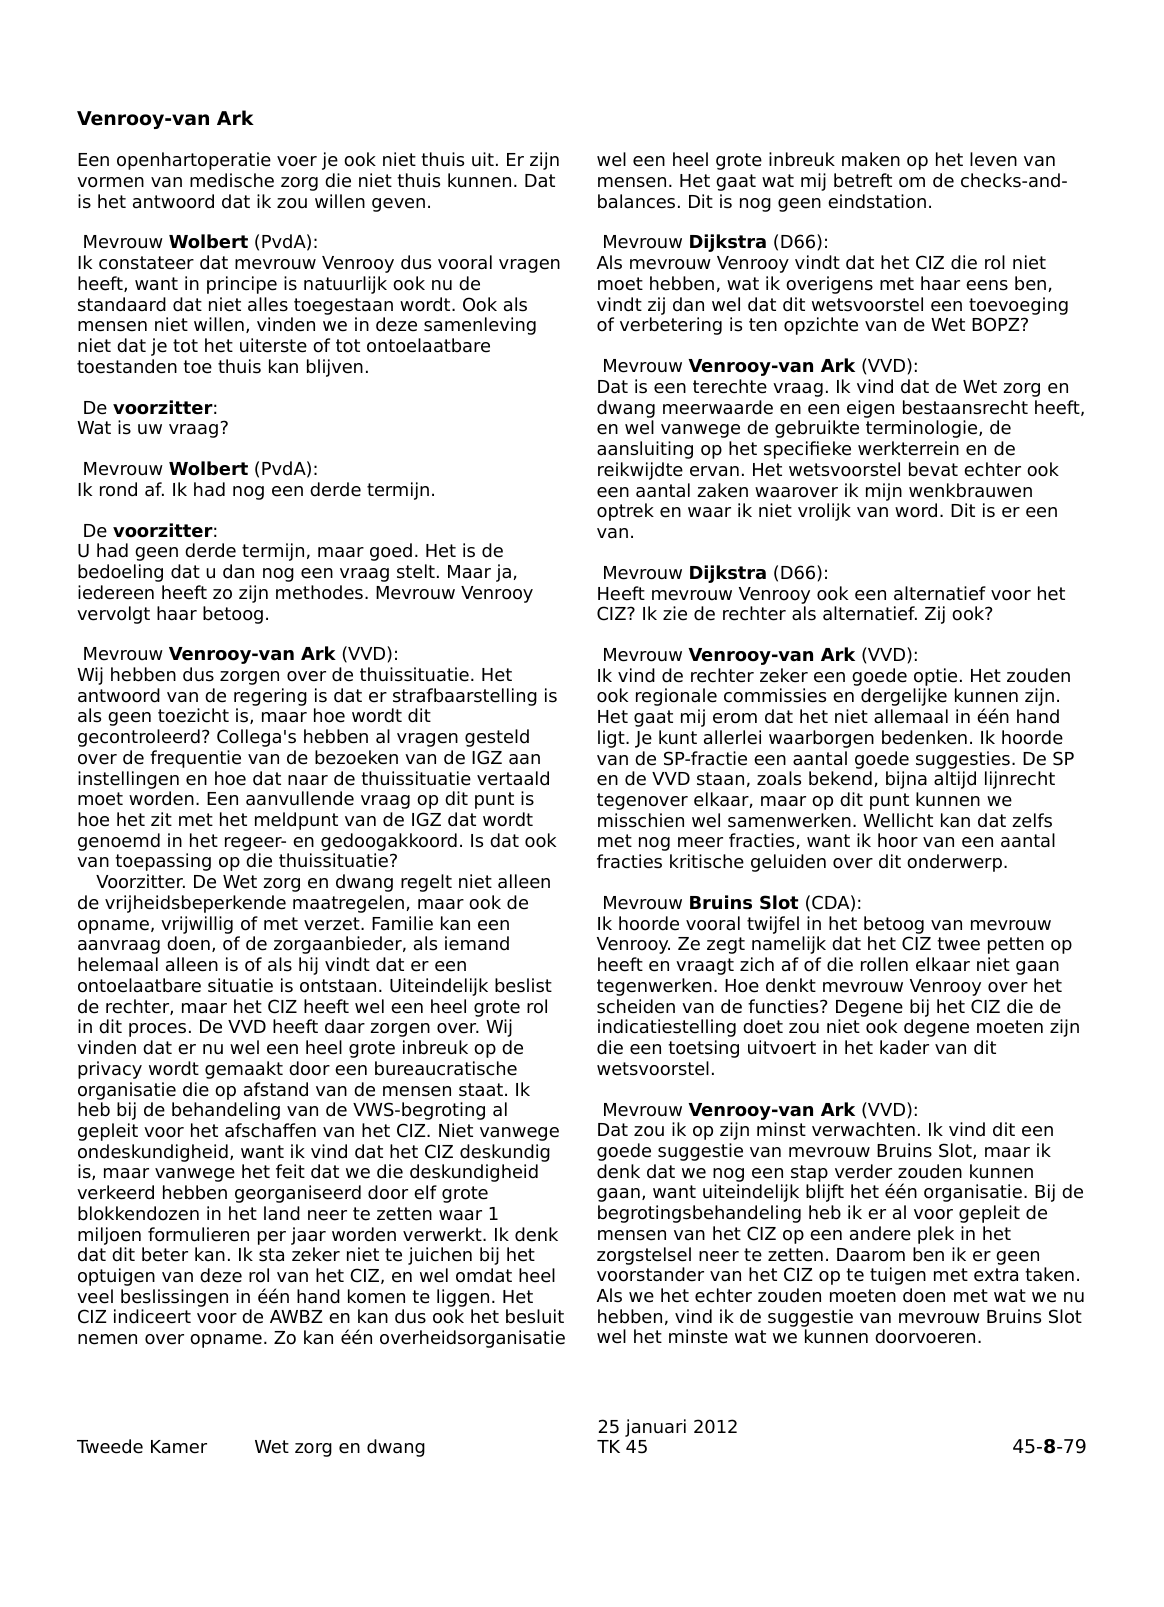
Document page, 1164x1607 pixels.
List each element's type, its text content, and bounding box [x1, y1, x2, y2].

text Ik vind de rechter zeker een goede optie. Het zouden ook regionale commissies en dergelijke kunnen zijn. Het gaat mij erom dat het niet allemaal in één hand ligt. Je kunt allerlei waarborgen bedenken. Ik hoorde van de SP-fractie een aantal goede suggesties. De SP en de VVD staan, zoals bekend, bijna altijd lijnrecht tegenover elkaar, maar op dit punt kunnen we misschien wel samenwerken. Wellicht kan dat zelfs met nog meer fracties, want ik hoor van een aantal fracties kritische geluiden over dit onderwerp. [596, 666, 1087, 873]
text Ik rond af. Ik had nog een derde termijn. [77, 480, 567, 500]
text Mevrouw Venrooy-van Ark (VVD): [596, 645, 1087, 666]
text Mevrouw Venrooy-van Ark (VVD): [77, 644, 567, 665]
text Heeft mevrouw Venrooy ook een alternatief voor het CIZ? Ik zie de rechter als alternatief. Zij ook? [596, 583, 1087, 625]
text U had geen derde termijn, maar goed. Het is de bedoeling dat u dan nog een vraag stelt. Maar ja, iedereen heeft zo zijn methodes. Mevrouw Venrooy vervolgt haar betoog. [77, 541, 567, 624]
text Een openhartoperatie voer je ook niet thuis uit. Er zijn vormen van medische zorg die niet thuis kunnen. Dat is het antwoord dat ik zou willen geven. [77, 150, 567, 212]
text Mevrouw Bruins Slot (CDA): [596, 893, 1087, 913]
text Mevrouw Venrooy-van Ark (VVD): [596, 1099, 1087, 1120]
text Mevrouw Venrooy-van Ark (VVD): [596, 356, 1087, 377]
text Mevrouw Wolbert (PvdA): [77, 232, 567, 253]
text Wij hebben dus zorgen over de thuissituatie. Het antwoord van de regering is dat er strafbaarstelling is als geen toezicht is, maar hoe wordt dit gecontroleerd? Collega's hebben al vragen gesteld over de frequentie van de bezoeken van de IGZ aan instellingen en hoe dat naar de thuissituatie vertaald moet worden. Een aanvullende vraag op dit punt is hoe het zit met het meldpunt van de IGZ dat wordt genoemd in het regeer- en gedoogakkoord. Is dat ook van toepassing op die thuissituatie? [77, 665, 567, 872]
text Ik hoorde vooral twijfel in het betoog van mevrouw Venrooy. Ze zegt namelijk dat het CIZ twee petten op heeft en vraagt zich af of die rollen elkaar niet gaan tegenwerken. Hoe denkt mevrouw Venrooy over het scheiden van de functies? Degene bij het CIZ die de indicatiestelling doet zou niet ook degene moeten zijn die een toetsing uitvoert in het kader van dit wetsvoorstel. [596, 913, 1087, 1079]
text Dat zou ik op zijn minst verwachten. Ik vind dit een goede suggestie van mevrouw Bruins Slot, maar ik denk dat we nog een stap verder zouden kunnen gaan, want uiteindelijk blijft het één organisatie. Bij de begrotingsbehandeling heb ik er al voor gepleit de mensen van het CIZ op een andere plek in het zorgstelsel neer te zetten. Daarom ben ik er geen voorstander van het CIZ op te tuigen met extra taken. Als we het echter zouden moeten doen met wat we nu hebben, vind ik de suggestie van mevrouw Bruins Slot wel het minste wat we kunnen doorvoeren. [596, 1120, 1087, 1348]
text De voorzitter: [77, 397, 567, 418]
text Mevrouw Wolbert (PvdA): [77, 459, 567, 480]
text Ik constateer dat mevrouw Venrooy dus vooral vragen heeft, want in principe is natuurlijk ook nu de standaard dat niet alles toegestaan wordt. Ook als mensen niet willen, vinden we in deze samenleving niet dat je tot het uiterste of tot ontoelaatbare toestanden toe thuis kan blijven. [77, 253, 567, 377]
text Als mevrouw Venrooy vindt dat het CIZ die rol niet moet hebben, wat ik overigens met haar eens ben, vindt zij dan wel dat dit wetsvoorstel een toevoeging of verbetering is ten opzichte van de Wet BOPZ? [596, 253, 1087, 336]
text Mevrouw Dijkstra (D66): [596, 563, 1087, 583]
text Mevrouw Dijkstra (D66): [596, 232, 1087, 253]
text Wat is uw vraag? [77, 418, 567, 439]
text Voorzitter. De Wet zorg en dwang regelt niet alleen de vrijheidsbeperkende maatregelen, maar ook de opname, vrijwillig of met verzet. Familie kan een aanvraag doen, of de zorgaanbieder, als iemand helemaal alleen is of als hij vindt dat er een ontoelaatbare situatie is ontstaan. Uiteindelijk beslist de rechter, maar het CIZ heeft wel een heel grote rol in dit proces. De VVD heeft daar zorgen over. Wij vinden dat er nu wel een heel grote inbreuk op de privacy wordt gemaakt door een bureaucratische organisatie die op afstand van de mensen staat. Ik heb bij de behandeling van de VWS-begroting al gepleit voor het afschaffen van het CIZ. Niet vanwege ondeskundigheid, want ik vind dat het CIZ deskundig is, maar vanwege het feit dat we die deskundigheid verkeerd hebben georganiseerd door elf grote blokkendozen in het land neer te zetten waar 1 miljoen formulieren per jaar worden verwerkt. Ik denk dat dit beter kan. Ik sta zeker niet te juichen bij het optuigen van deze rol van het CIZ, en wel omdat heel veel beslissingen in één hand komen te liggen. Het CIZ indiceert voor de AWBZ en kan dus ook het besluit nemen over opname. Zo kan één overheidsorganisatie [77, 872, 567, 1349]
text Dat is een terechte vraag. Ik vind dat de Wet zorg en dwang meerwaarde en een eigen bestaansrecht heeft, en wel vanwege de gebruikte terminologie, de aansluiting op het specifieke werkterrein en de reikwijdte ervan. Het wetsvoorstel bevat echter ook een aantal zaken waarover ik mijn wenkbrauwen optrek en waar ik niet vrolijk van word. Dit is er een van. [596, 377, 1087, 543]
text wel een heel grote inbreuk maken op het leven van mensen. Het gaat wat mij betreft om de checks-and-balances. Dit is nog geen eindstation. [596, 150, 1087, 212]
text De voorzitter: [77, 520, 567, 541]
